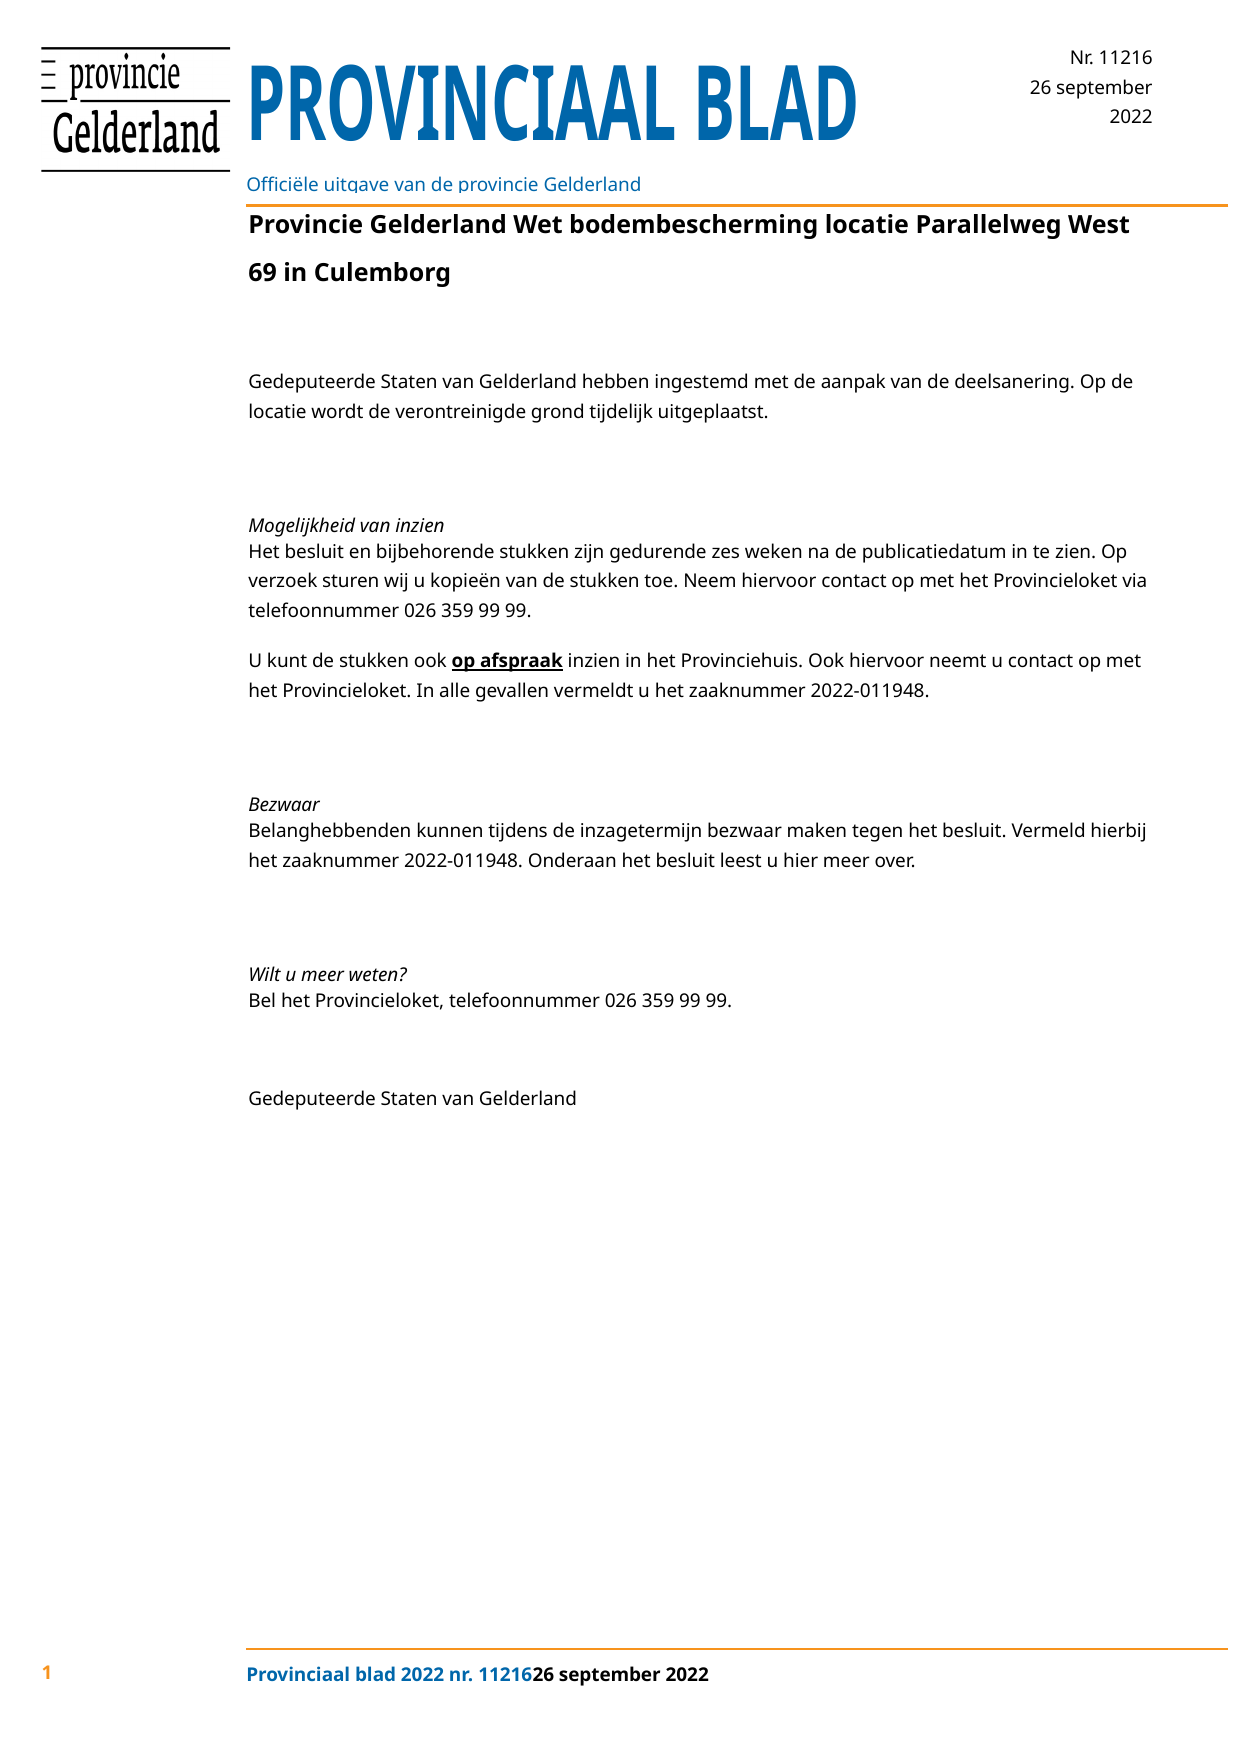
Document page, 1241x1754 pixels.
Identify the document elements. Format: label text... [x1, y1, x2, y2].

text Wilt u meer weten? [248, 961, 1152, 987]
picture [41, 47, 231, 172]
text Bezwaar [248, 792, 1152, 817]
text Gedeputeerde Staten van Gelderland [248, 1085, 1152, 1111]
text Gedeputeerde Staten van Gelderland hebben ingestemd met de aanpak van de deelsanering. Op de locatie wordt de verontreinigde grond tijdelijk uitgeplaatst. [248, 368, 1152, 424]
text Mogelijkheid van inzien [248, 512, 1152, 538]
text U kunt de stukken ook op afspraak inzien in het Provinciehuis. Ook hiervoor neemt u contact op met het Provincieloket. In alle gevallen vermeldt u het zaaknummer 2022-011948. [248, 648, 1152, 703]
text Belanghebbenden kunnen tijdens de inzagetermijn bezwaar maken tegen het besluit. Vermeld hierbij het zaaknummer 2022-011948. Onderaan het besluit leest u hier meer over. [248, 817, 1152, 873]
text Bel het Provincieloket, telefoonnummer 026 359 99 99. [248, 987, 1152, 1013]
text Het besluit en bijbehorende stukken zijn gedurende zes weken na de publicatiedatum in te zien. Op verzoek sturen wij u kopieën van de stukken toe. Neem hiervoor contact op met het Provincieloket via telefoonnummer 026 359 99 99. [248, 538, 1152, 623]
text Provincie Gelderland Wet bodembescherming locatie Parallelweg West 69 in Culemborg [248, 207, 1152, 288]
